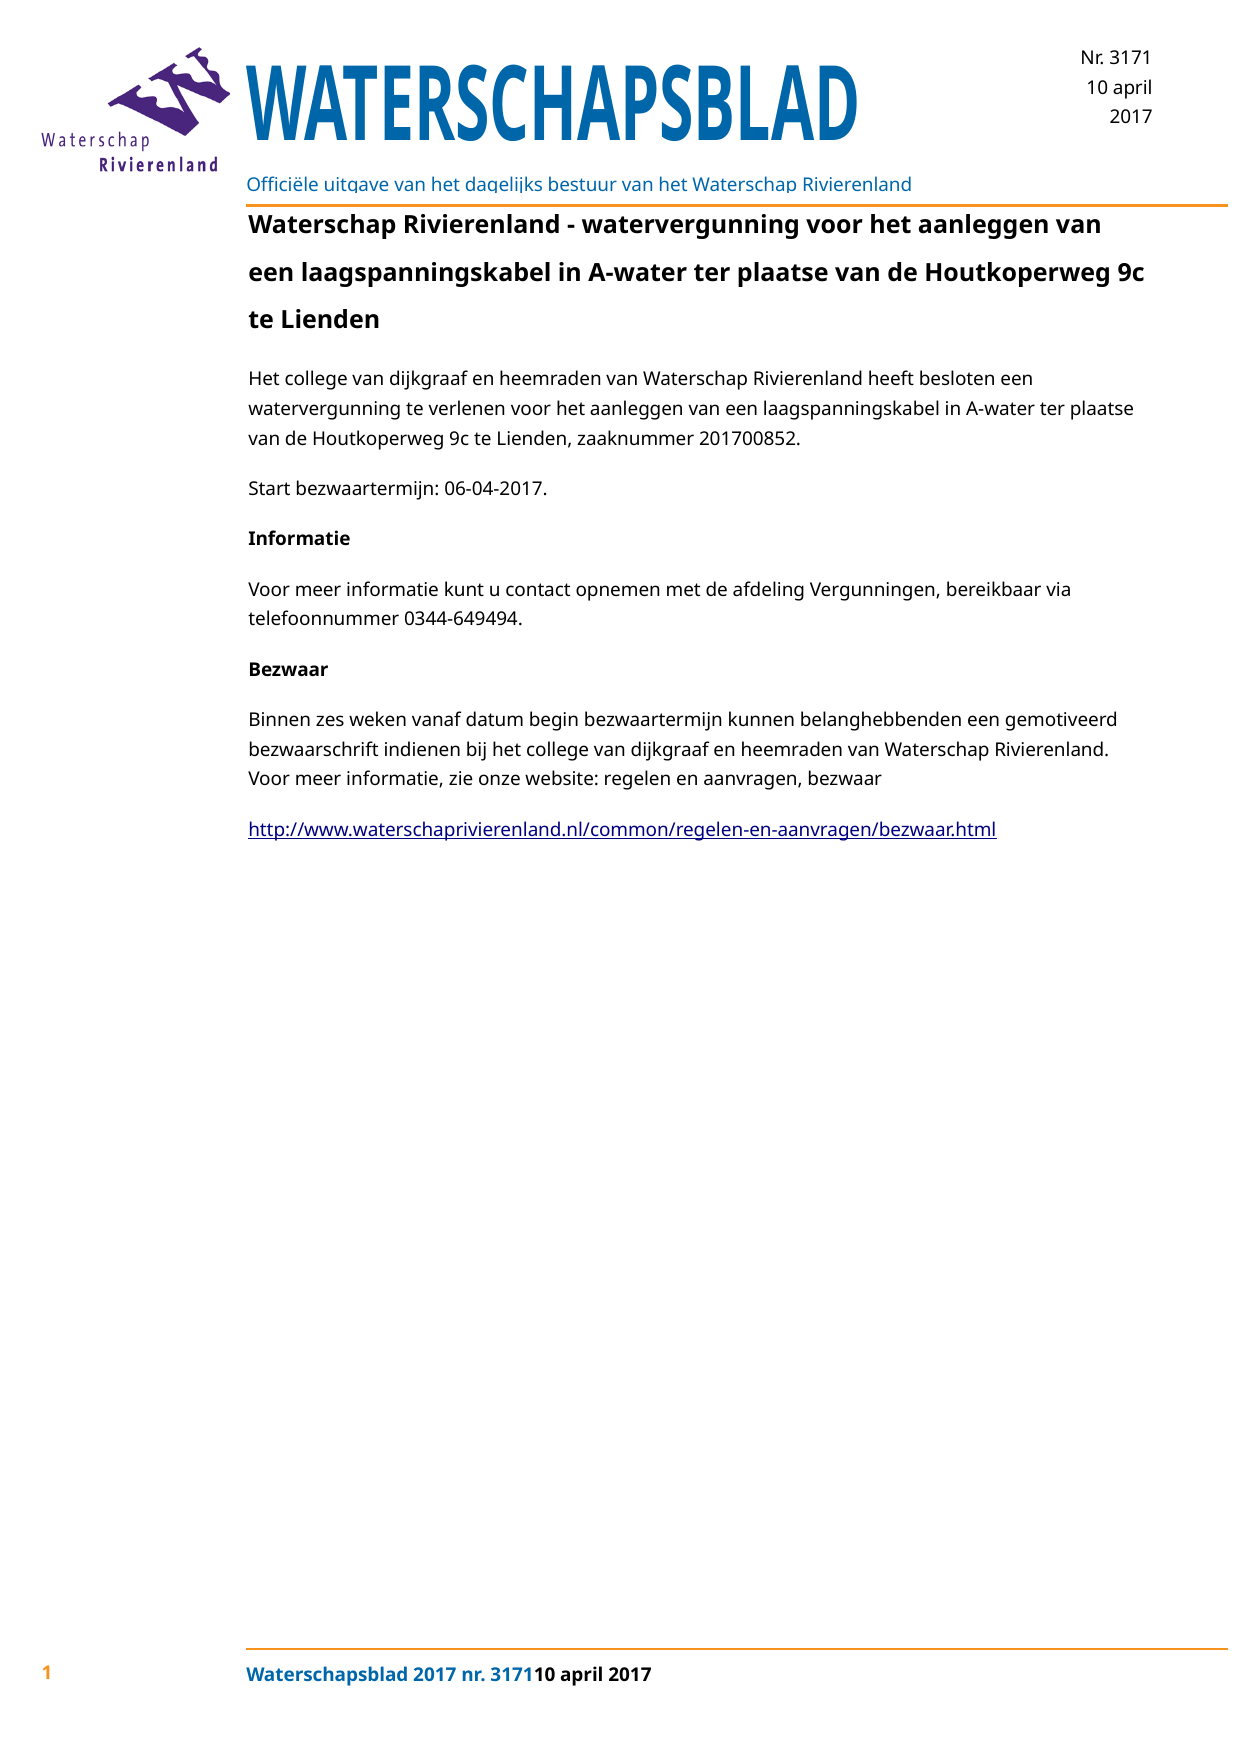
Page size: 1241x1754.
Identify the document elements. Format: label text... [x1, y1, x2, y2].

text Waterschap Rivierenland - watervergunning voor het aanleggen van een laagspanningskabel in A-water ter plaatse van de Houtkoperweg 9c te Lienden [248, 207, 1152, 336]
text Start bezwaartermijn: 06-04-2017. [248, 475, 1152, 501]
text Het college van dijkgraaf en heemraden van Waterschap Rivierenland heeft besloten een watervergunning te verlenen voor het aanleggen van een laagspanningskabel in A-water ter plaatse van de Houtkoperweg 9c te Lienden, zaaknummer 201700852. [248, 366, 1152, 450]
text http://www.waterschaprivierenland.nl/common/regelen-en-aanvragen/bezwaar.html [248, 816, 1152, 842]
text Informatie [248, 526, 1152, 551]
text Bezwaar [248, 656, 1152, 682]
text Voor meer informatie kunt u contact opnemen met de afdeling Vergunningen, bereikbaar via telefoonnummer 0344-649494. [248, 576, 1152, 631]
picture [41, 47, 231, 172]
text Binnen zes weken vanaf datum begin bezwaartermijn kunnen belanghebbenden een gemotiveerd bezwaarschrift indienen bij het college van dijkgraaf en heemraden van Waterschap Rivierenland. Voor meer informatie, zie onze website: regelen en aanvragen, bezwaar [248, 706, 1152, 791]
